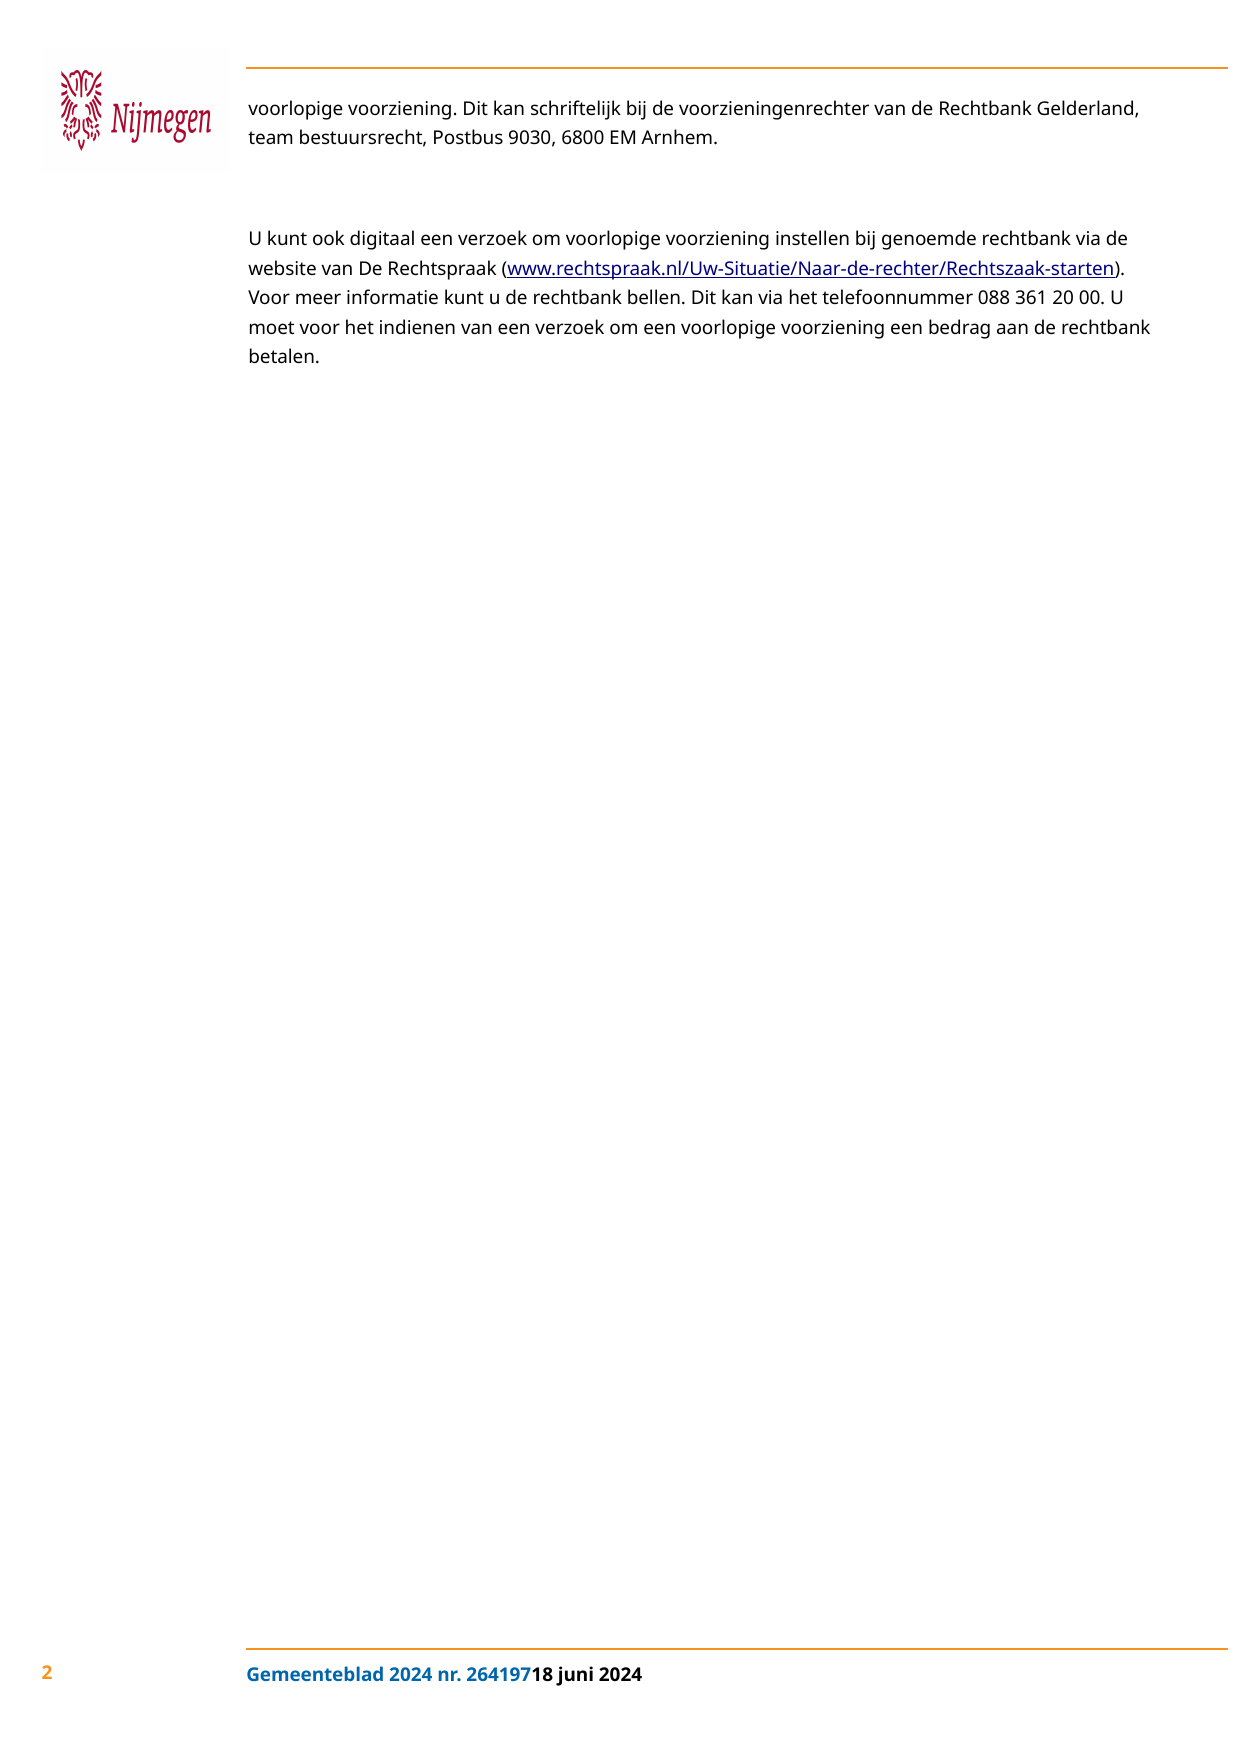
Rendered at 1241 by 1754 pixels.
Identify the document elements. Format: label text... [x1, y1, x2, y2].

picture [41, 47, 231, 172]
text voorlopige voorziening. Dit kan schriftelijk bij de voorzieningenrechter van de Rechtbank Gelderland, team bestuursrecht, Postbus 9030, 6800 EM Arnhem. [248, 95, 1152, 150]
text U kunt ook digitaal een verzoek om voorlopige voorziening instellen bij genoemde rechtbank via de website van De Rechtspraak (www.rechtspraak.nl/Uw-Situatie/Naar-de-rechter/Rechtszaak-starten). Voor meer informatie kunt u de rechtbank bellen. Dit kan via het telefoonnummer 088 361 20 00. U moet voor het indienen van een verzoek om een voorlopige voorziening een bedrag aan de rechtbank betalen. [248, 225, 1152, 369]
